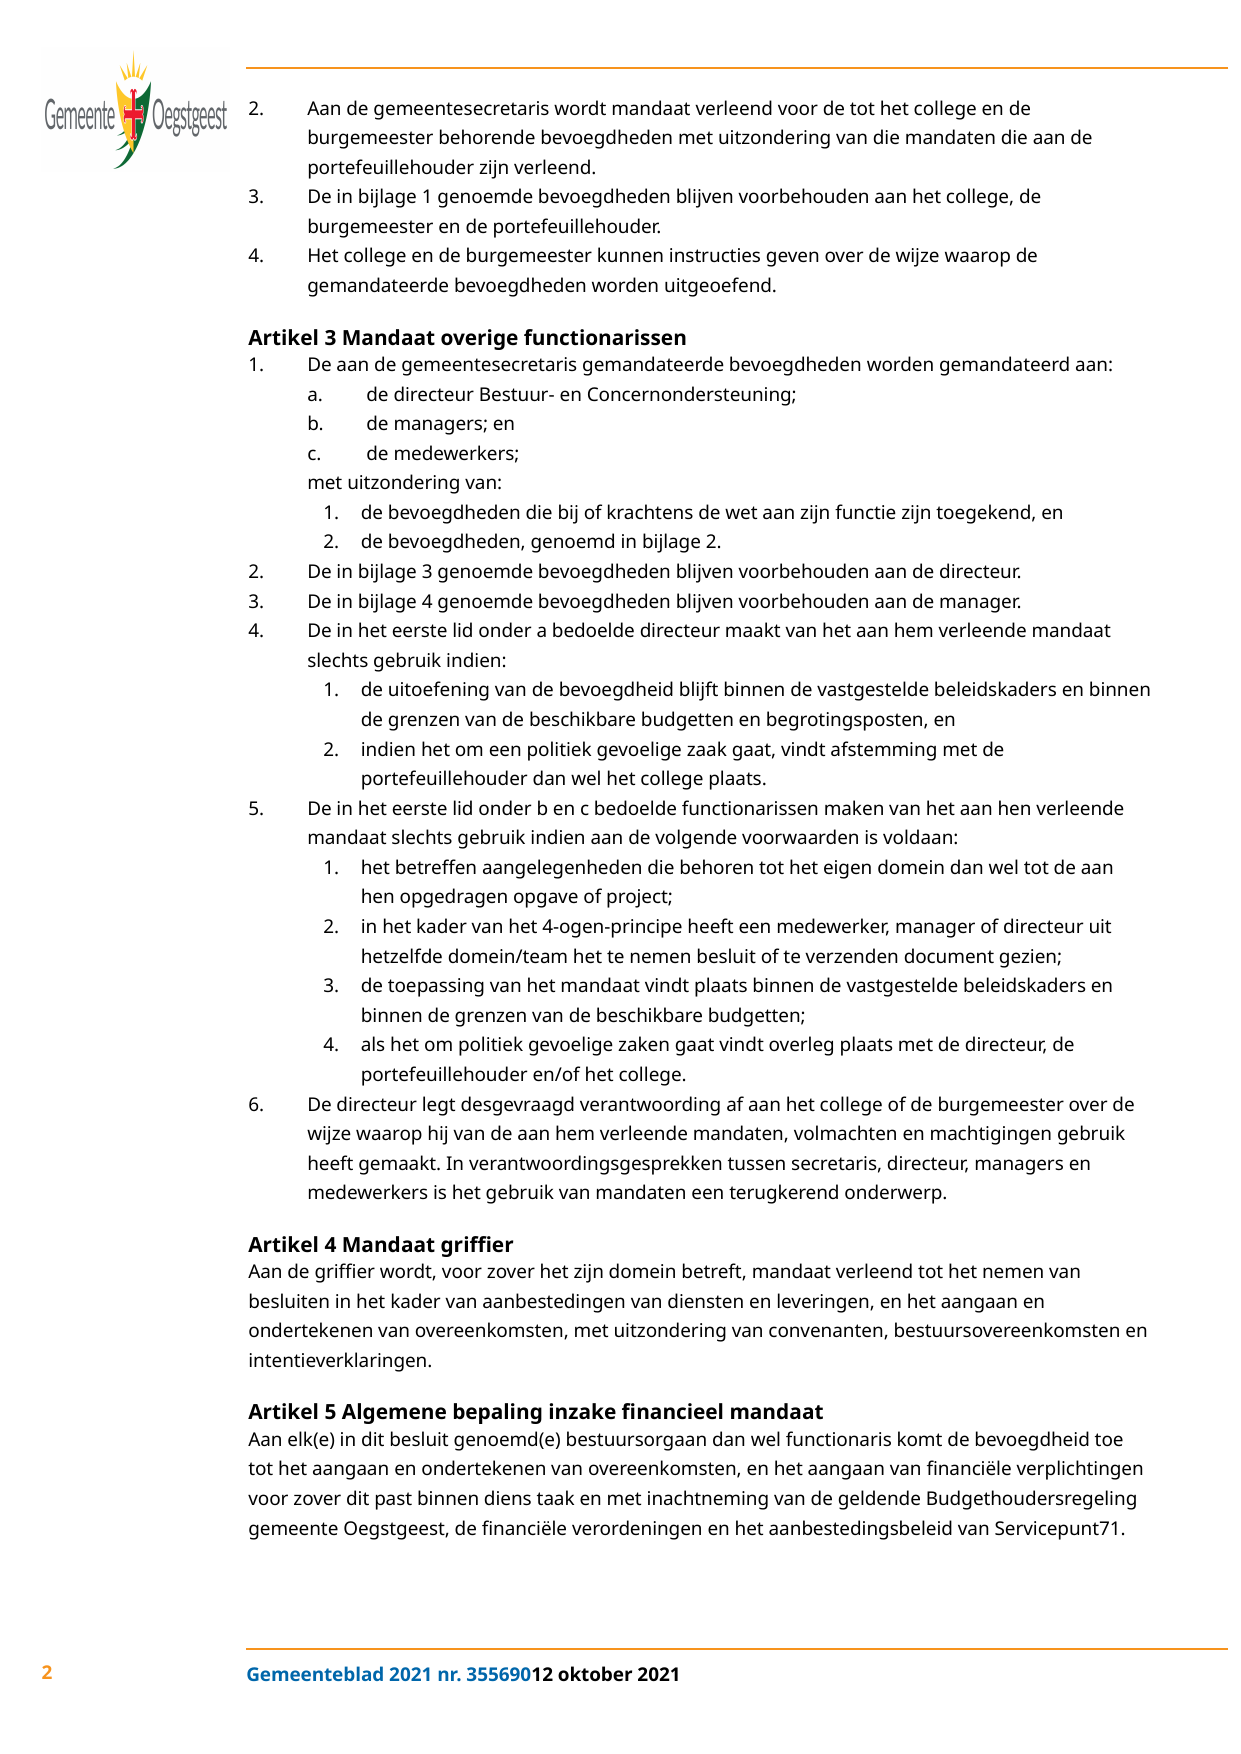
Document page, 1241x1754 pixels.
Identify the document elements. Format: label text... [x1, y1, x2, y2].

list als het om politiek gevoelige zaken gaat vindt overleg plaats met de directeur, de portefeuillehouder en/of het college. [323, 1032, 1152, 1087]
text Artikel 3 Mandaat overige functionarissen [248, 323, 1152, 351]
list de medewerkers; [307, 440, 1152, 466]
list De in bijlage 1 genoemde bevoegdheden blijven voorbehouden aan het college, de burgemeester en de portefeuillehouder. [248, 183, 1152, 239]
text Artikel 4 Mandaat griffier [248, 1230, 1152, 1258]
picture [41, 47, 231, 172]
list Aan de gemeentesecretaris wordt mandaat verleend voor de tot het college en de burgemeester behorende bevoegdheden met uitzondering van die mandaten die aan de portefeuillehouder zijn verleend. [248, 95, 1152, 180]
list de managers; en [307, 410, 1152, 436]
list het betreffen aangelegenheden die behoren tot het eigen domein dan wel tot de aan hen opgedragen opgave of project; [323, 854, 1152, 909]
list De aan de gemeentesecretaris gemandateerde bevoegdheden worden gemandateerd aan: [248, 351, 1152, 377]
list De in bijlage 3 genoemde bevoegdheden blijven voorbehouden aan de directeur. [248, 558, 1152, 584]
text Aan de griffier wordt, voor zover het zijn domein betreft, mandaat verleend tot het nemen van besluiten in het kader van aanbestedingen van diensten en leveringen, en het aangaan en ondertekenen van overeenkomsten, met uitzondering van convenanten, bestuursovereenkomsten en intentieverklaringen. [248, 1258, 1152, 1373]
list de uitoefening van de bevoegdheid blijft binnen de vastgestelde beleidskaders en binnen de grenzen van de beschikbare budgetten en begrotingsposten, en [323, 677, 1152, 732]
list De directeur legt desgevraagd verantwoording af aan het college of de burgemeester over de wijze waarop hij van de aan hem verleende mandaten, volmachten en machtigingen gebruik heeft gemaakt. In verantwoordingsgesprekken tussen secretaris, directeur, managers en medewerkers is het gebruik van mandaten een terugkerend onderwerp. [248, 1091, 1152, 1205]
list de toepassing van het mandaat vindt plaats binnen de vastgestelde beleidskaders en binnen de grenzen van de beschikbare budgetten; [323, 972, 1152, 1028]
list De in bijlage 4 genoemde bevoegdheden blijven voorbehouden aan de manager. [248, 588, 1152, 613]
list Het college en de burgemeester kunnen instructies geven over de wijze waarop de gemandateerde bevoegdheden worden uitgeoefend. [248, 243, 1152, 298]
list de bevoegdheden, genoemd in bijlage 2. [323, 529, 1152, 554]
list De in het eerste lid onder b en c bedoelde functionarissen maken van het aan hen verleende mandaat slechts gebruik indien aan de volgende voorwaarden is voldaan: [248, 795, 1152, 850]
text Artikel 5 Algemene bepaling inzake financieel mandaat [248, 1397, 1152, 1426]
list de bevoegdheden die bij of krachtens de wet aan zijn functie zijn toegekend, en [323, 499, 1152, 525]
list De in het eerste lid onder a bedoelde directeur maakt van het aan hem verleende mandaat slechts gebruik indien: [248, 617, 1152, 673]
text Aan elk(e) in dit besluit genoemd(e) bestuursorgaan dan wel functionaris komt de bevoegdheid toe tot het aangaan en ondertekenen van overeenkomsten, en het aangaan van financiële verplichtingen voor zover dit past binnen diens taak en met inachtneming van de geldende Budgethoudersregeling gemeente Oegstgeest, de financiële verordeningen en het aanbestedingsbeleid van Servicepunt71. [248, 1426, 1152, 1540]
list de directeur Bestuur- en Concernondersteuning; [307, 381, 1152, 406]
list indien het om een politiek gevoelige zaak gaat, vindt afstemming met de portefeuillehouder dan wel het college plaats. [323, 736, 1152, 791]
list met uitzondering van: [248, 469, 1152, 495]
list in het kader van het 4-ogen-principe heeft een medewerker, manager of directeur uit hetzelfde domein/team het te nemen besluit of te verzenden document gezien; [323, 913, 1152, 968]
